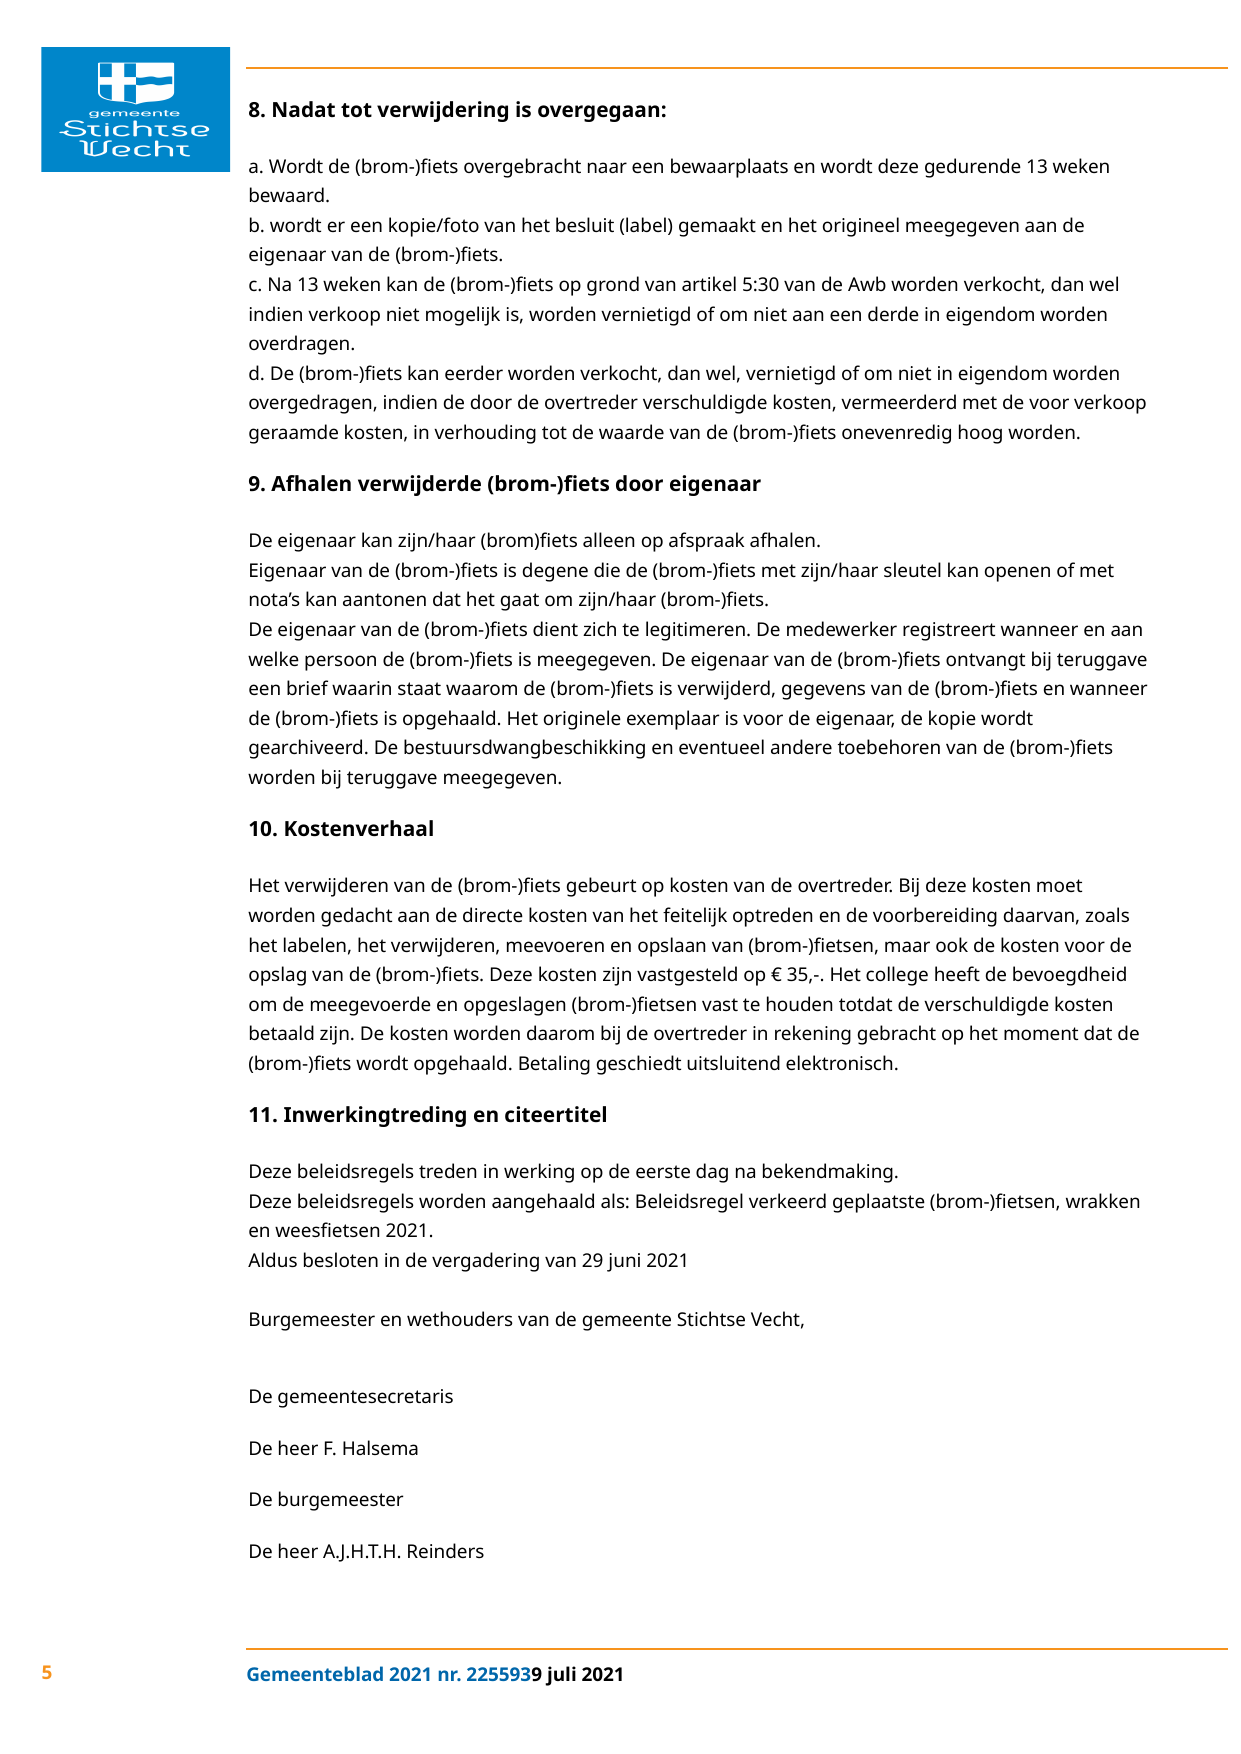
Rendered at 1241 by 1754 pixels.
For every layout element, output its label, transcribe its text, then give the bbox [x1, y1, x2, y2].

text Eigenaar van de (brom-)fiets is degene die de (brom-)fiets met zijn/haar sleutel kan openen of met nota’s kan aantonen dat het gaat om zijn/haar (brom-)fiets. [248, 557, 1152, 612]
text Burgemeester en wethouders van de gemeente Stichtse Vecht, [248, 1306, 1152, 1332]
text 10. Kostenverhaal [248, 814, 1152, 843]
picture [137, 63, 174, 103]
text a. Wordt de (brom-)fiets overgebracht naar een bewaarplaats en wordt deze gedurende 13 weken bewaard. [248, 153, 1152, 208]
text De eigenaar kan zijn/haar (brom)fiets alleen op afspraak afhalen. [248, 527, 1152, 553]
text De heer A.J.H.T.H. Reinders [248, 1538, 1152, 1564]
text Het verwijderen van de (brom-)fiets gebeurt op kosten van de overtreder. Bij deze kosten moet worden gedacht aan de directe kosten van het feitelijk optreden en de voorbereiding daarvan, zoals het labelen, het verwijderen, meevoeren en opslaan van (brom-)fietsen, maar ook de kosten voor de opslag van de (brom-)fiets. Deze kosten zijn vastgesteld op € 35,-. Het college heeft de bevoegdheid om de meegevoerde en opgeslagen (brom-)fietsen vast te houden totdat de verschuldigde kosten betaald zijn. De kosten worden daarom bij de overtreder in rekening gebracht op het moment dat de (brom-)fiets wordt opgehaald. Betaling geschiedt uitsluitend elektronisch. [248, 873, 1152, 1076]
text De gemeentesecretaris [248, 1384, 1152, 1409]
text De eigenaar van de (brom-)fiets dient zich te legitimeren. De medewerker registreert wanneer en aan welke persoon de (brom-)fiets is meegegeven. De eigenaar van de (brom-)fiets ontvangt bij teruggave een brief waarin staat waarom de (brom-)fiets is verwijderd, gegevens van de (brom-)fiets en wanneer de (brom-)fiets is opgehaald. Het originele exemplaar is voor de eigenaar, de kopie wordt gearchiveerd. De bestuursdwangbeschikking en eventueel andere toebehoren van de (brom-)fiets worden bij teruggave meegegeven. [248, 616, 1152, 790]
text 9. Afhalen verwijderde (brom-)fiets door eigenaar [248, 469, 1152, 498]
text Deze beleidsregels worden aangehaald als: Beleidsregel verkeerd geplaatste (brom-)fietsen, wrakken en weesfietsen 2021. [248, 1188, 1152, 1243]
text Deze beleidsregels treden in werking op de eerste dag na bekendmaking. [248, 1158, 1152, 1184]
text De heer F. Halsema [248, 1435, 1152, 1461]
text d. De (brom-)fiets kan eerder worden verkocht, dan wel, vernietigd of om niet in eigendom worden overgedragen, indien de door de overtreder verschuldigde kosten, vermeerderd met de voor verkoop geraamde kosten, in verhouding tot de waarde van de (brom-)fiets onevenredig hoog worden. [248, 360, 1152, 445]
text Aldus besloten in de vergadering van 29 juni 2021 [248, 1247, 1152, 1273]
text 8. Nadat tot verwijdering is overgegaan: [248, 95, 1152, 123]
picture [99, 63, 135, 101]
text c. Na 13 weken kan de (brom-)fiets op grond van artikel 5:30 van de Awb worden verkocht, dan wel indien verkoop niet mogelijk is, worden vernietigd of om niet aan een derde in eigendom worden overdragen. [248, 271, 1152, 356]
text b. wordt er een kopie/foto van het besluit (label) gemaakt en het origineel meegegeven aan de eigenaar van de (brom-)fiets. [248, 212, 1152, 267]
text 11. Inwerkingtreding en citeertitel [248, 1101, 1152, 1129]
text De burgemeester [248, 1487, 1152, 1512]
